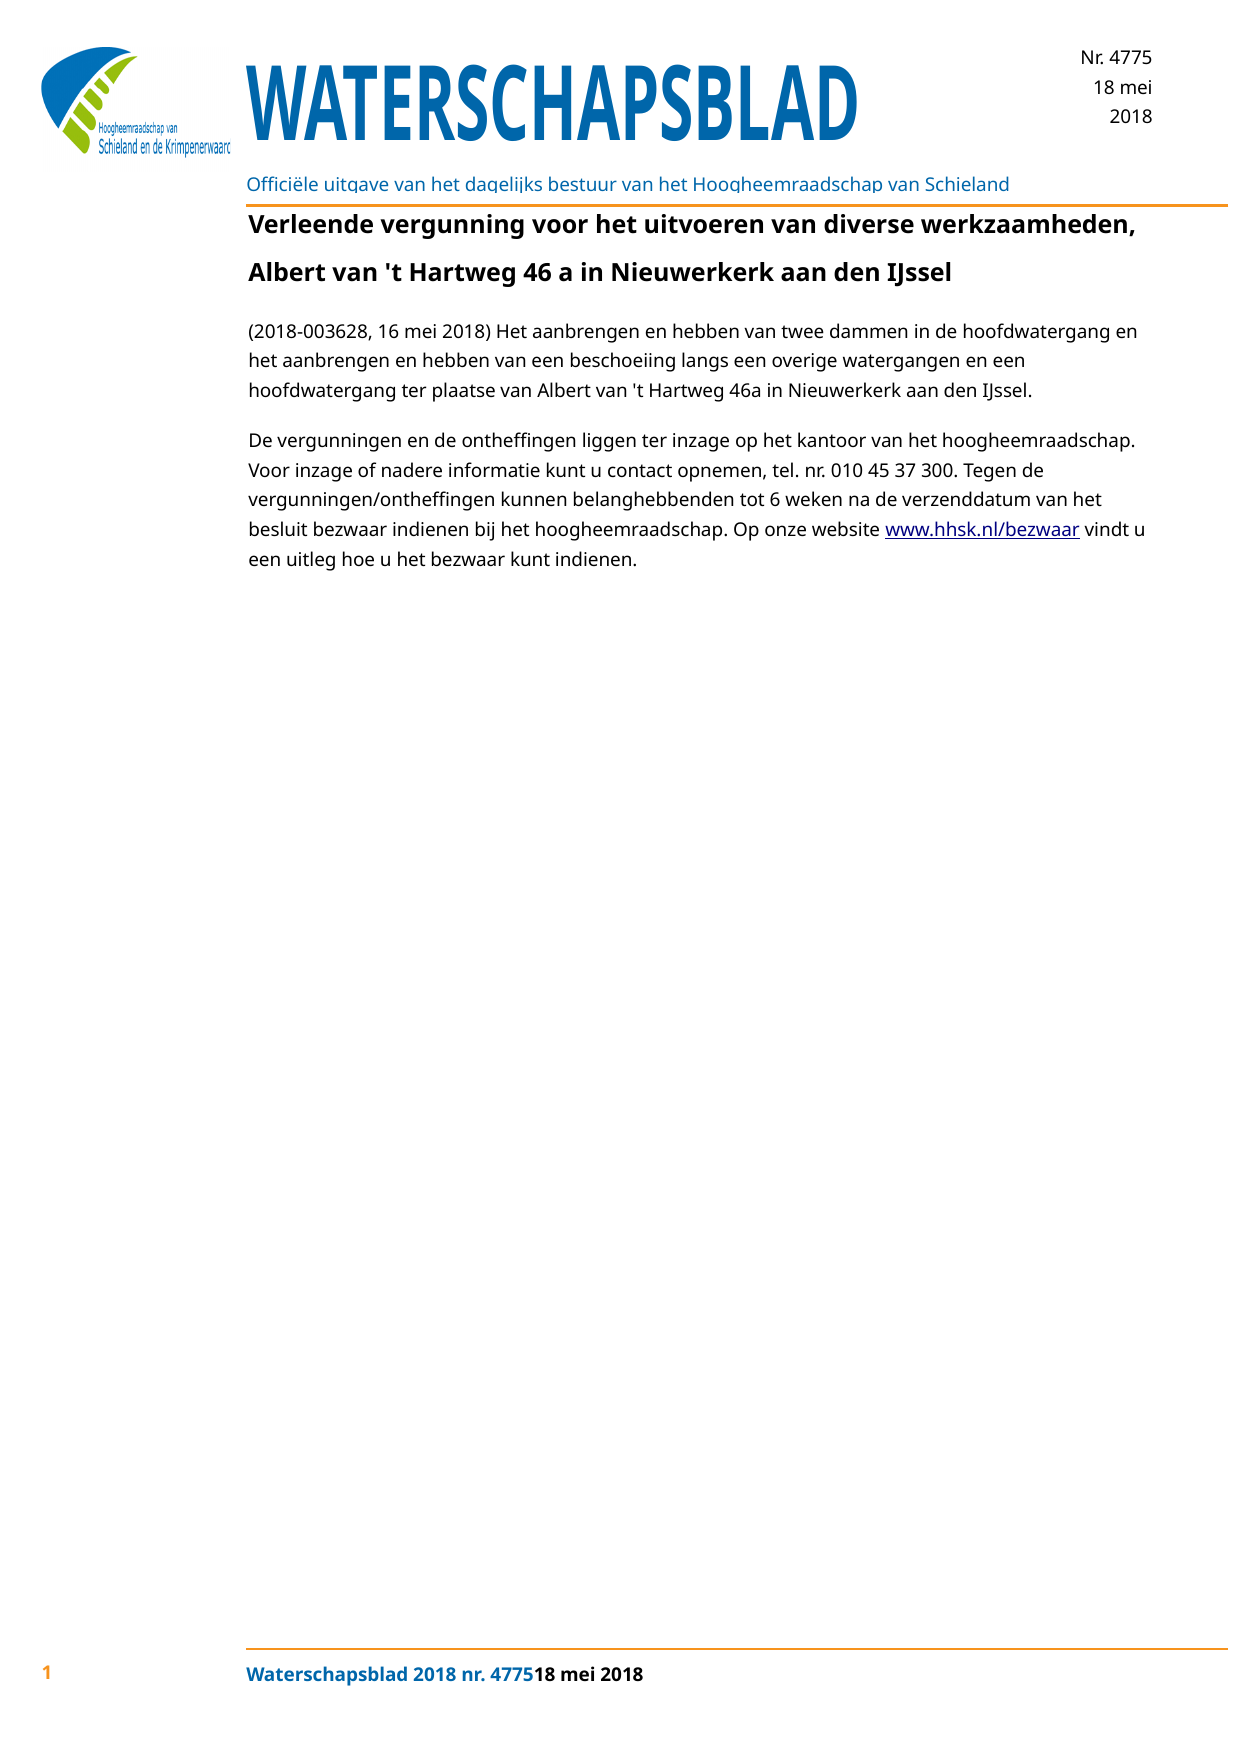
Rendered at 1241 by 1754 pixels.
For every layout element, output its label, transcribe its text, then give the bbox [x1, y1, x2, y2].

picture [41, 47, 231, 172]
text Verleende vergunning voor het uitvoeren van diverse werkzaamheden, Albert van 't Hartweg 46 a in Nieuwerkerk aan den IJssel [248, 207, 1152, 288]
text De vergunningen en de ontheffingen liggen ter inzage op het kantoor van het hoogheemraadschap. Voor inzage of nadere informatie kunt u contact opnemen, tel. nr. 010 45 37 300. Tegen de vergunningen/ontheffingen kunnen belanghebbenden tot 6 weken na de verzenddatum van het besluit bezwaar indienen bij het hoogheemraadschap. Op onze website www.hhsk.nl/bezwaar vindt u een uitleg hoe u het bezwaar kunt indienen. [248, 427, 1152, 572]
text (2018-003628, 16 mei 2018) Het aanbrengen en hebben van twee dammen in de hoofdwatergang en het aanbrengen en hebben van een beschoeiing langs een overige watergangen en een hoofdwatergang ter plaatse van Albert van 't Hartweg 46a in Nieuwerkerk aan den IJssel. [248, 318, 1152, 403]
